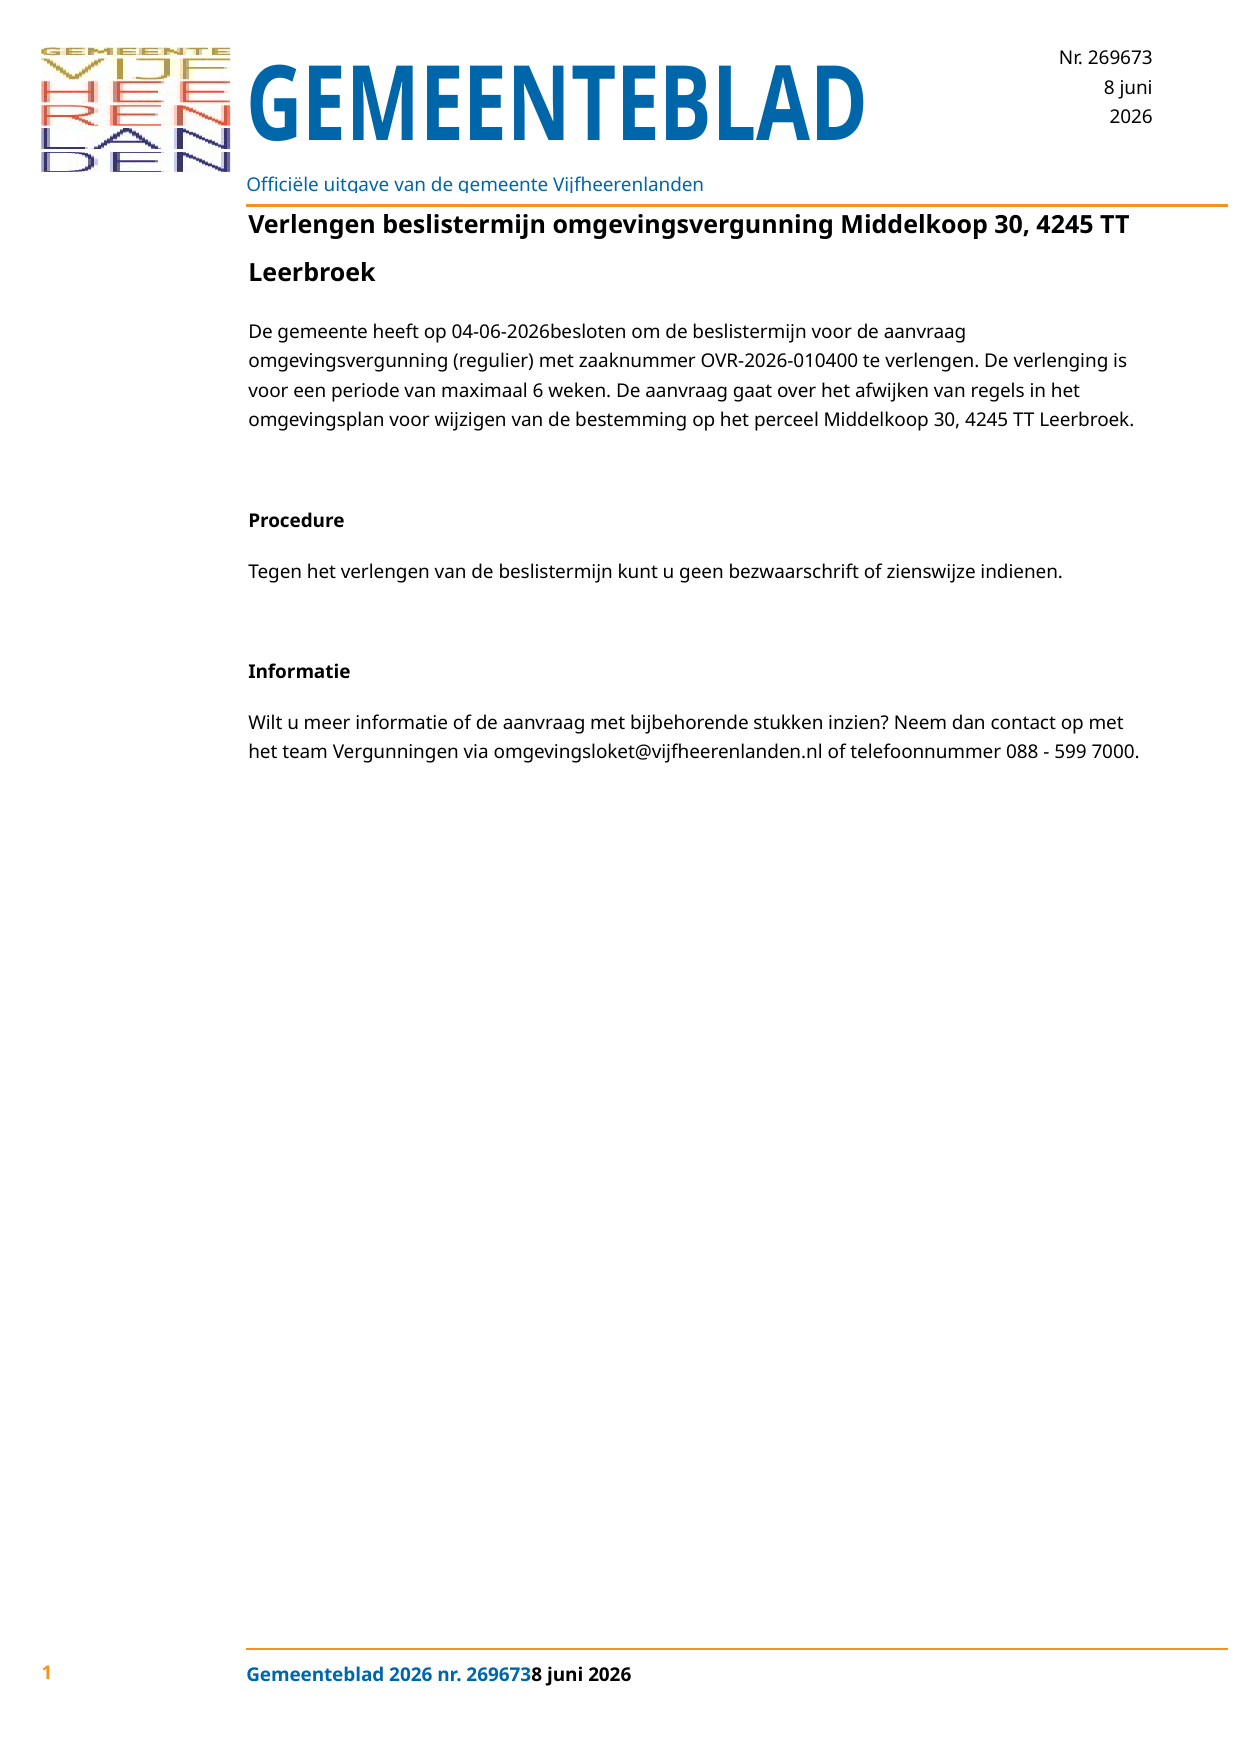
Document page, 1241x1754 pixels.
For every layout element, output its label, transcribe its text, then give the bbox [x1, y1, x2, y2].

text De gemeente heeft op 04-06-2026besloten om de beslistermijn voor de aanvraag omgevingsvergunning (regulier) met zaaknummer OVR-2026-010400 te verlengen. De verlenging is voor een periode van maximaal 6 weken. De aanvraag gaat over het afwijken van regels in het omgevingsplan voor wijzigen van de bestemming op het perceel Middelkoop 30, 4245 TT Leerbroek. [248, 318, 1152, 432]
text Verlengen beslistermijn omgevingsvergunning Middelkoop 30, 4245 TT Leerbroek [248, 207, 1152, 288]
text Procedure [248, 507, 1152, 533]
text Wilt u meer informatie of de aanvraag met bijbehorende stukken inzien? Neem dan contact op met het team Vergunningen via omgevingsloket@vijfheerenlanden.nl of telefoonnummer 088 - 599 7000. [248, 709, 1152, 764]
text Informatie [248, 659, 1152, 684]
picture [41, 47, 231, 172]
text Tegen het verlengen van de beslistermijn kunt u geen bezwaarschrift of zienswijze indienen. [248, 558, 1152, 584]
